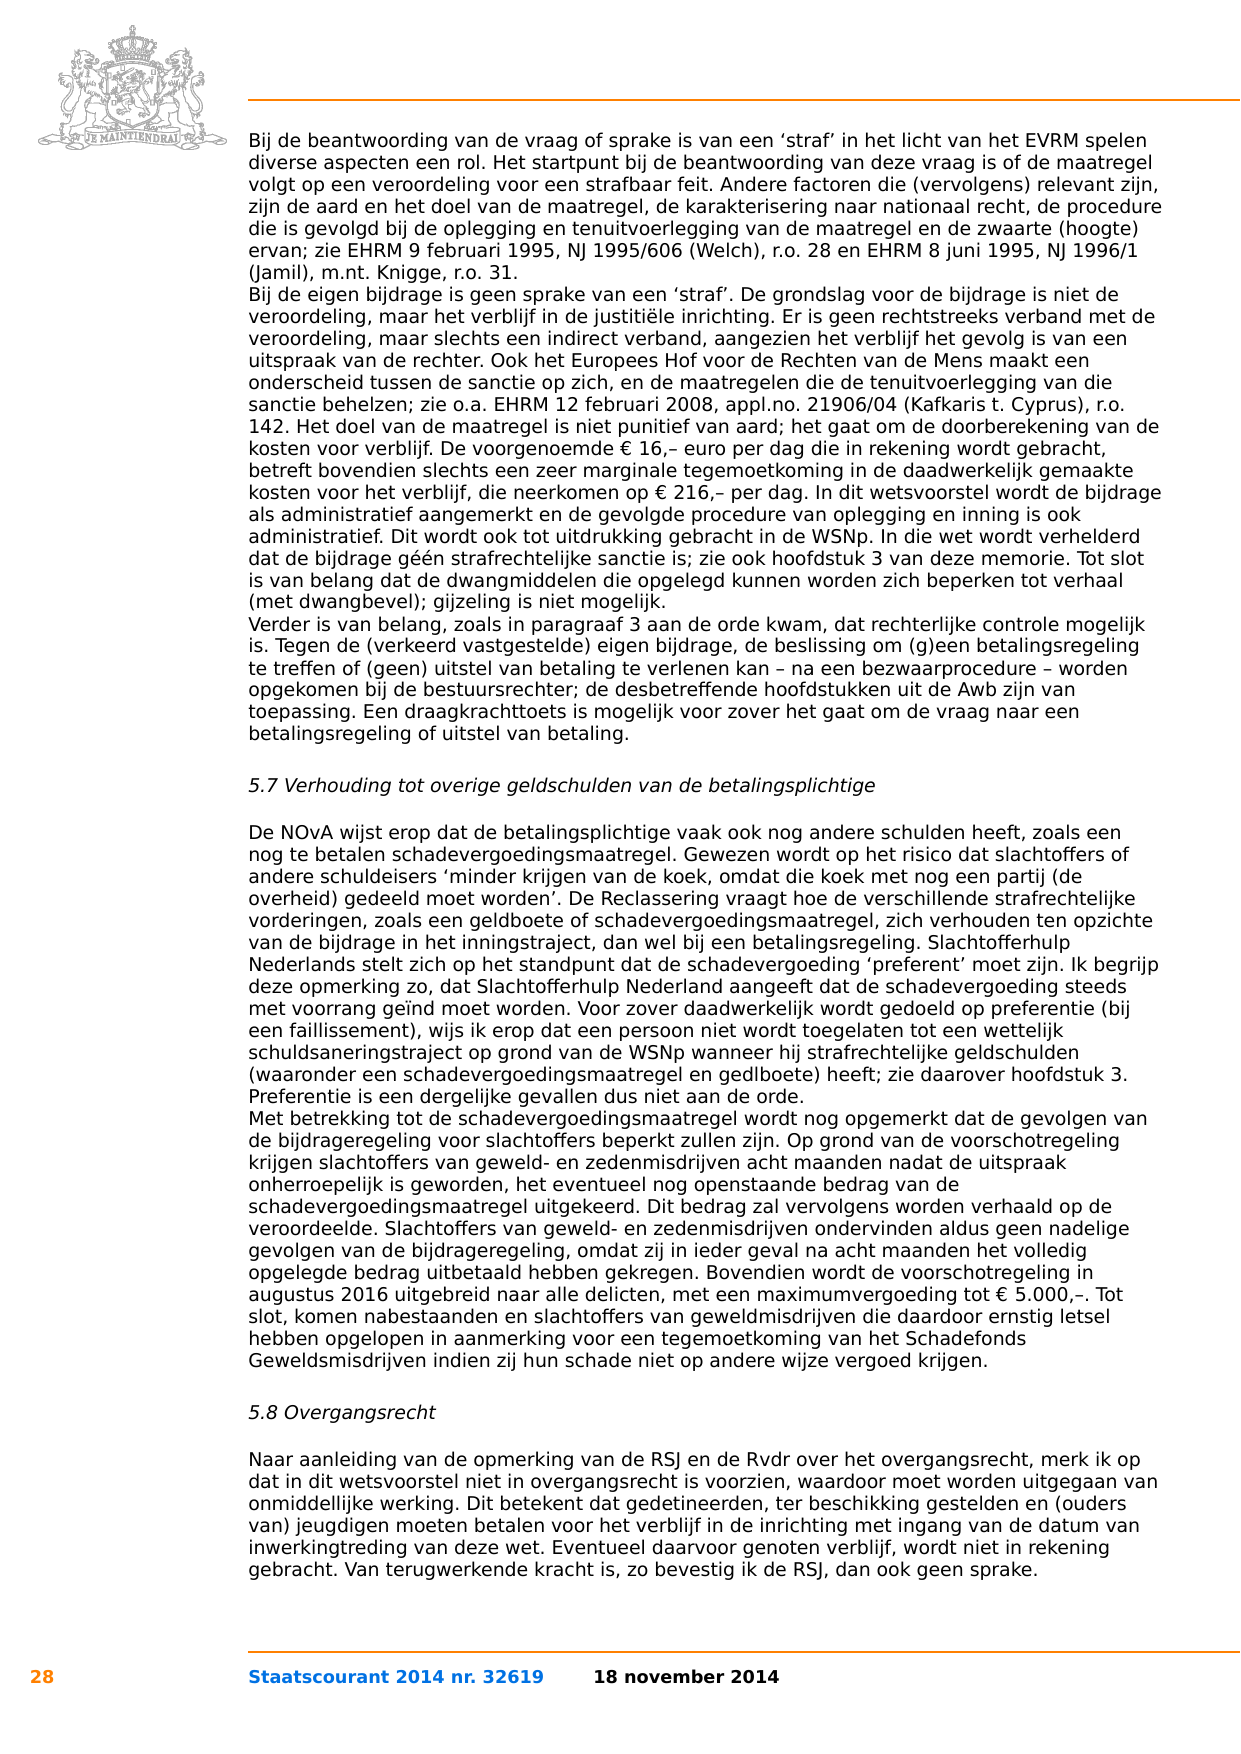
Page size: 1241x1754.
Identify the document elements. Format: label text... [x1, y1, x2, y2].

text Naar aanleiding van de opmerking van de RSJ en de Rvdr over het overgangsrecht, merk ik op dat in dit wetsvoorstel niet in overgangsrecht is voorzien, waardoor moet worden uitgegaan van onmiddellijke werking. Dit betekent dat gedetineerden, ter beschikking gestelden en (ouders van) jeugdigen moeten betalen voor het verblijf in de inrichting met ingang van de datum van inwerkingtreding van deze wet. Eventueel daarvoor genoten verblijf, wordt niet in rekening gebracht. Van terugwerkende kracht is, zo bevestig ik de RSJ, dan ook geen sprake. [248, 1449, 1163, 1581]
text De NOvA wijst erop dat de betalingsplichtige vaak ook nog andere schulden heeft, zoals een nog te betalen schadevergoedingsmaatregel. Gewezen wordt op het risico dat slachtoffers of andere schuldeisers ‘minder krijgen van de koek, omdat die koek met nog een partij (de overheid) gedeeld moet worden’. De Reclassering vraagt hoe de verschillende strafrechtelijke vorderingen, zoals een geldboete of schadevergoedingsmaatregel, zich verhouden ten opzichte van de bijdrage in het inningstraject, dan wel bij een betalingsregeling. Slachtofferhulp Nederlands stelt zich op het standpunt dat de schadevergoeding ‘preferent’ moet zijn. Ik begrijp deze opmerking zo, dat Slachtofferhulp Nederland aangeeft dat de schadevergoeding steeds met voorrang geïnd moet worden. Voor zover daadwerkelijk wordt gedoeld op preferentie (bij een faillissement), wijs ik erop dat een persoon niet wordt toegelaten tot een wettelijk schuldsaneringstraject op grond van de WSNp wanneer hij strafrechtelijke geldschulden (waaronder een schadevergoedingsmaatregel en gedlboete) heeft; zie daarover hoofdstuk 3. Preferentie is een dergelijke gevallen dus niet aan de orde. [248, 822, 1163, 1108]
text Verder is van belang, zoals in paragraaf 3 aan de orde kwam, dat rechterlijke controle mogelijk is. Tegen de (verkeerd vastgestelde) eigen bijdrage, de beslissing om (g)een betalingsregeling te treffen of (geen) uitstel van betaling te verlenen kan – na een bezwaarprocedure – worden opgekomen bij de bestuursrechter; de desbetreffende hoofdstukken uit de Awb zijn van toepassing. Een draagkrachttoets is mogelijk voor zover het gaat om de vraag naar een betalingsregeling of uitstel van betaling. [248, 613, 1163, 745]
subtitle 5.7 Verhouding tot overige geldschulden van de betalingsplichtige [248, 775, 1163, 797]
text Bij de eigen bijdrage is geen sprake van een ‘straf’. De grondslag voor de bijdrage is niet de veroordeling, maar het verblijf in de justitiële inrichting. Er is geen rechtstreeks verband met de veroordeling, maar slechts een indirect verband, aangezien het verblijf het gevolg is van een uitspraak van de rechter. Ook het Europees Hof voor de Rechten van de Mens maakt een onderscheid tussen de sanctie op zich, en de maatregelen die de tenuitvoerlegging van die sanctie behelzen; zie o.a. EHRM 12 februari 2008, appl.no. 21906/04 (Kafkaris t. Cyprus), r.o. 142. Het doel van de maatregel is niet punitief van aard; het gaat om de doorberekening van de kosten voor verblijf. De voorgenoemde € 16,– euro per dag die in rekening wordt gebracht, betreft bovendien slechts een zeer marginale tegemoetkoming in de daadwerkelijk gemaakte kosten voor het verblijf, die neerkomen op € 216,– per dag. In dit wetsvoorstel wordt de bijdrage als administratief aangemerkt en de gevolgde procedure van oplegging en inning is ook administratief. Dit wordt ook tot uitdrukking gebracht in de WSNp. In die wet wordt verhelderd dat de bijdrage géén strafrechtelijke sanctie is; zie ook hoofdstuk 3 van deze memorie. Tot slot is van belang dat de dwangmiddelen die opgelegd kunnen worden zich beperken tot verhaal (met dwangbevel); gijzeling is niet mogelijk. [248, 284, 1163, 613]
text Bij de beantwoording van de vraag of sprake is van een ‘straf’ in het licht van het EVRM spelen diverse aspecten een rol. Het startpunt bij de beantwoording van deze vraag is of de maatregel volgt op een veroordeling voor een strafbaar feit. Andere factoren die (vervolgens) relevant zijn, zijn de aard en het doel van de maatregel, de karakterisering naar nationaal recht, de procedure die is gevolgd bij de oplegging en tenuitvoerlegging van de maatregel en de zwaarte (hoogte) ervan; zie EHRM 9 februari 1995, NJ 1995/606 (Welch), r.o. 28 en EHRM 8 juni 1995, NJ 1996/1 (Jamil), m.nt. Knigge, r.o. 31. [248, 130, 1163, 284]
picture [38, 25, 227, 150]
subtitle 5.8 Overgangsrecht [248, 1402, 1163, 1424]
text Met betrekking tot de schadevergoedingsmaatregel wordt nog opgemerkt dat de gevolgen van de bijdrageregeling voor slachtoffers beperkt zullen zijn. Op grond van de voorschotregeling krijgen slachtoffers van geweld- en zedenmisdrijven acht maanden nadat de uitspraak onherroepelijk is geworden, het eventueel nog openstaande bedrag van de schadevergoedingsmaatregel uitgekeerd. Dit bedrag zal vervolgens worden verhaald op de veroordeelde. Slachtoffers van geweld- en zedenmisdrijven ondervinden aldus geen nadelige gevolgen van de bijdrageregeling, omdat zij in ieder geval na acht maanden het volledig opgelegde bedrag uitbetaald hebben gekregen. Bovendien wordt de voorschotregeling in augustus 2016 uitgebreid naar alle delicten, met een maximumvergoeding tot € 5.000,–. Tot slot, komen nabestaanden en slachtoffers van geweldmisdrijven die daardoor ernstig letsel hebben opgelopen in aanmerking voor een tegemoetkoming van het Schadefonds Geweldsmisdrijven indien zij hun schade niet op andere wijze vergoed krijgen. [248, 1108, 1163, 1372]
